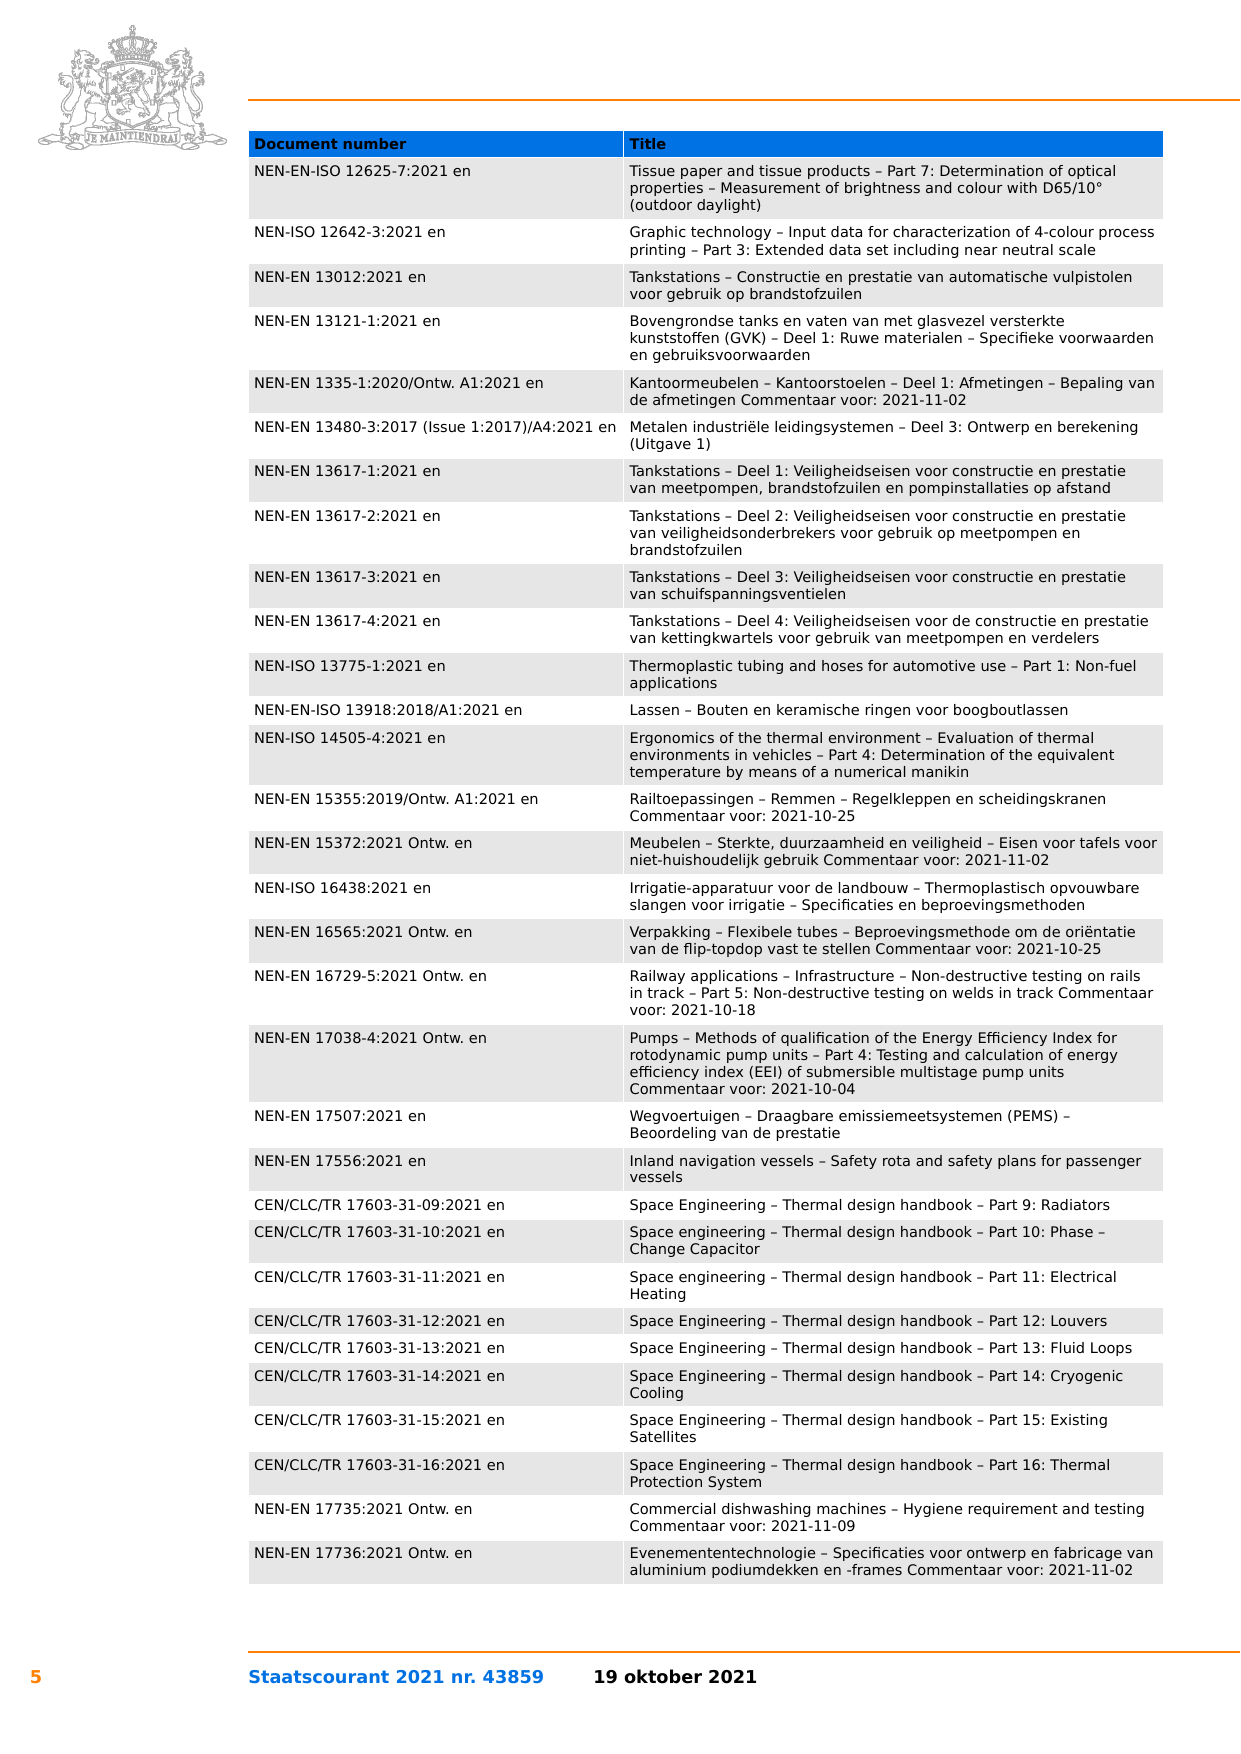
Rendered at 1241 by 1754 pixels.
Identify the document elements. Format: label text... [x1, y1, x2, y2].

table_cell Evenemententechnologie – Specificaties voor ontwerp en fabricage van aluminium podiumdekken en -frames Commentaar voor: 2021-11-02 [624, 1541, 1163, 1584]
table_cell Kantoormeubelen – Kantoorstoelen – Deel 1: Afmetingen – Bepaling van de afmetingen Commentaar voor: 2021-11-02 [624, 370, 1163, 413]
table_cell Space Engineering – Thermal design handbook – Part 15: Existing Satellites [624, 1408, 1163, 1451]
table_cell Verpakking – Flexibele tubes – Beproevingsmethode om de oriëntatie van de flip-topdop vast te stellen Commentaar voor: 2021-10-25 [624, 919, 1163, 963]
table_cell NEN-ISO 13775-1:2021 en [249, 653, 623, 696]
table_header Title [624, 131, 1163, 157]
table_cell NEN-EN 1335-1:2020/Ontw. A1:2021 en [249, 370, 623, 413]
table_cell Commercial dishwashing machines – Hygiene requirement and testing Commentaar voor: 2021-11-09 [624, 1496, 1163, 1539]
table_cell NEN-EN 13617-2:2021 en [249, 503, 623, 563]
table_cell CEN/CLC/TR 17603-31-15:2021 en [249, 1408, 623, 1451]
table_cell CEN/CLC/TR 17603-31-09:2021 en [249, 1192, 623, 1218]
table_cell NEN-EN 15355:2019/Ontw. A1:2021 en [249, 786, 623, 829]
table_cell CEN/CLC/TR 17603-31-10:2021 en [249, 1220, 623, 1263]
table_cell NEN-EN 13617-4:2021 en [249, 609, 623, 652]
table_cell CEN/CLC/TR 17603-31-11:2021 en [249, 1264, 623, 1307]
table_cell Space Engineering – Thermal design handbook – Part 12: Louvers [624, 1308, 1163, 1334]
table_cell Space Engineering – Thermal design handbook – Part 9: Radiators [624, 1192, 1163, 1218]
table_cell Tankstations – Deel 2: Veiligheidseisen voor constructie en prestatie van veiligheidsonderbrekers voor gebruik op meetpompen en brandstofzuilen [624, 503, 1163, 563]
table_cell Tankstations – Deel 3: Veiligheidseisen voor constructie en prestatie van schuifspanningsventielen [624, 564, 1163, 608]
table_cell NEN-EN 17038-4:2021 Ontw. en [249, 1025, 623, 1102]
table_cell Meubelen – Sterkte, duurzaamheid en veiligheid – Eisen voor tafels voor niet-huishoudelijk gebruik Commentaar voor: 2021-11-02 [624, 831, 1163, 874]
table_cell Space Engineering – Thermal design handbook – Part 16: Thermal Protection System [624, 1452, 1163, 1495]
table_cell Thermoplastic tubing and hoses for automotive use – Part 1: Non-fuel applications [624, 653, 1163, 696]
table_cell Railtoepassingen – Remmen – Regelkleppen en scheidingskranen Commentaar voor: 2021-10-25 [624, 786, 1163, 829]
table_cell Metalen industriële leidingsystemen – Deel 3: Ontwerp en berekening (Uitgave 1) [624, 414, 1163, 457]
table_cell NEN-EN 17735:2021 Ontw. en [249, 1496, 623, 1539]
table_cell Pumps – Methods of qualification of the Energy Efficiency Index for rotodynamic pump units – Part 4: Testing and calculation of energy efficiency index (EEI) of submersible multistage pump units Commentaar voor: 2021-10-04 [624, 1025, 1163, 1102]
table_cell Space engineering – Thermal design handbook – Part 10: Phase – Change Capacitor [624, 1220, 1163, 1263]
table_cell NEN-EN-ISO 12625-7:2021 en [249, 158, 623, 219]
table_cell Ergonomics of the thermal environment – Evaluation of thermal environments in vehicles – Part 4: Determination of the equivalent temperature by means of a numerical manikin [624, 725, 1163, 785]
table_cell NEN-EN 13480-3:2017 (Issue 1:2017)/A4:2021 en [249, 414, 623, 457]
table_cell CEN/CLC/TR 17603-31-16:2021 en [249, 1452, 623, 1495]
table_cell NEN-EN 13121-1:2021 en [249, 309, 623, 369]
table_cell CEN/CLC/TR 17603-31-12:2021 en [249, 1308, 623, 1334]
table_cell NEN-EN-ISO 13918:2018/A1:2021 en [249, 698, 623, 724]
table_cell Tissue paper and tissue products – Part 7: Determination of optical properties – Measurement of brightness and colour with D65/10° (outdoor daylight) [624, 158, 1163, 219]
table_cell NEN-EN 15372:2021 Ontw. en [249, 831, 623, 874]
table_cell Tankstations – Deel 4: Veiligheidseisen voor de constructie en prestatie van kettingkwartels voor gebruik van meetpompen en verdelers [624, 609, 1163, 652]
table_cell NEN-EN 17736:2021 Ontw. en [249, 1541, 623, 1584]
table_cell NEN-ISO 14505-4:2021 en [249, 725, 623, 785]
table_cell Railway applications – Infrastructure – Non-destructive testing on rails in track – Part 5: Non-destructive testing on welds in track Commentaar voor: 2021-10-18 [624, 964, 1163, 1024]
table_cell Graphic technology – Input data for characterization of 4-colour process printing – Part 3: Extended data set including near neutral scale [624, 220, 1163, 263]
table_cell Wegvoertuigen – Draagbare emissiemeetsystemen (PEMS) – Beoordeling van de prestatie [624, 1103, 1163, 1147]
table_cell Tankstations – Constructie en prestatie van automatische vulpistolen voor gebruik op brandstofzuilen [624, 264, 1163, 307]
table_header Document number [249, 131, 623, 157]
table_cell NEN-EN 13012:2021 en [249, 264, 623, 307]
table_cell NEN-EN 13617-1:2021 en [249, 459, 623, 502]
table_cell Space engineering – Thermal design handbook – Part 11: Electrical Heating [624, 1264, 1163, 1307]
table_cell NEN-ISO 16438:2021 en [249, 875, 623, 918]
table_cell NEN-EN 17507:2021 en [249, 1103, 623, 1147]
table_cell Lassen – Bouten en keramische ringen voor boogboutlassen [624, 698, 1163, 724]
table_cell NEN-EN 17556:2021 en [249, 1148, 623, 1191]
table_cell CEN/CLC/TR 17603-31-13:2021 en [249, 1336, 623, 1362]
table_cell NEN-EN 13617-3:2021 en [249, 564, 623, 608]
table_cell CEN/CLC/TR 17603-31-14:2021 en [249, 1363, 623, 1406]
picture [38, 25, 227, 150]
table_cell NEN-EN 16565:2021 Ontw. en [249, 919, 623, 963]
table_cell Bovengrondse tanks en vaten van met glasvezel versterkte kunststoffen (GVK) – Deel 1: Ruwe materialen – Specifieke voorwaarden en gebruiksvoorwaarden [624, 309, 1163, 369]
table_cell Space Engineering – Thermal design handbook – Part 13: Fluid Loops [624, 1336, 1163, 1362]
table_cell Space Engineering – Thermal design handbook – Part 14: Cryogenic Cooling [624, 1363, 1163, 1406]
table_cell Irrigatie-apparatuur voor de landbouw – Thermoplastisch opvouwbare slangen voor irrigatie – Specificaties en beproevingsmethoden [624, 875, 1163, 918]
table_cell NEN-ISO 12642-3:2021 en [249, 220, 623, 263]
table_cell Tankstations – Deel 1: Veiligheidseisen voor constructie en prestatie van meetpompen, brandstofzuilen en pompinstallaties op afstand [624, 459, 1163, 502]
table_cell NEN-EN 16729-5:2021 Ontw. en [249, 964, 623, 1024]
table_cell Inland navigation vessels – Safety rota and safety plans for passenger vessels [624, 1148, 1163, 1191]
